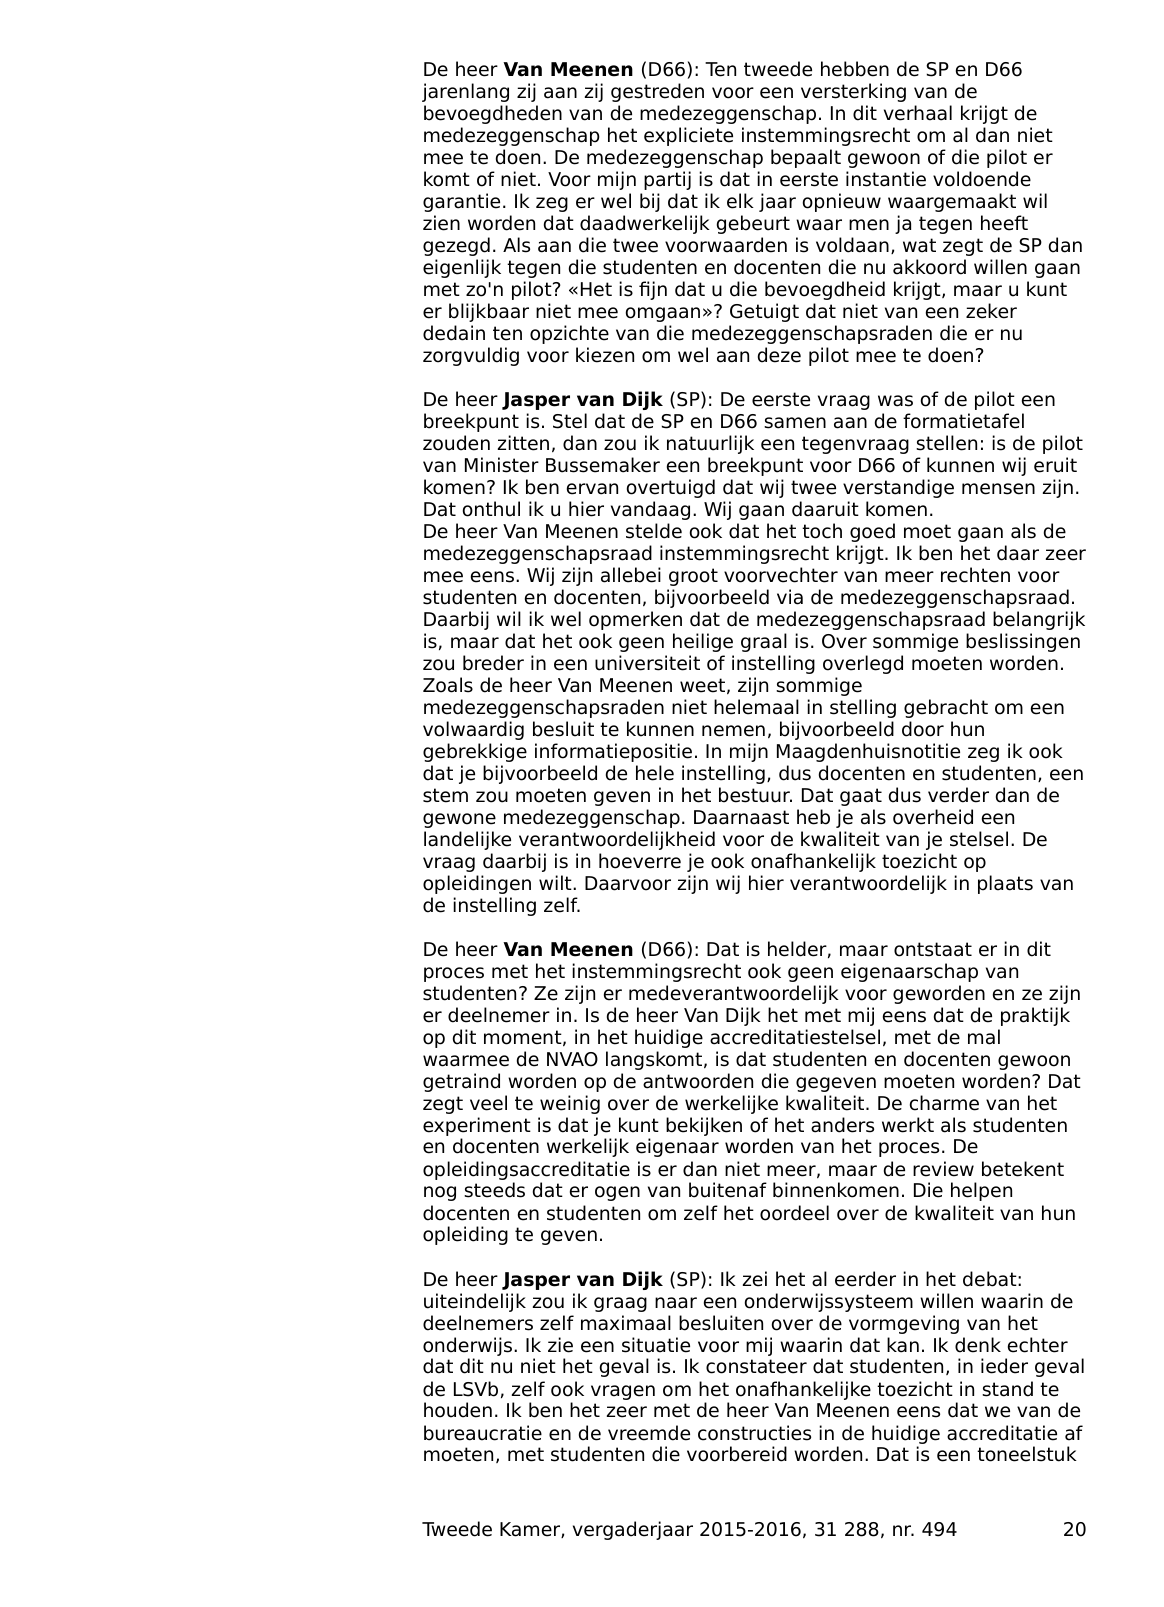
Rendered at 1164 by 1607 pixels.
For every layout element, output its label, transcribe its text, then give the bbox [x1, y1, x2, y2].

text De heer Jasper van Dijk (SP): De eerste vraag was of de pilot een breekpunt is. Stel dat de SP en D66 samen aan de formatietafel zouden zitten, dan zou ik natuurlijk een tegenvraag stellen: is de pilot van Minister Bussemaker een breekpunt voor D66 of kunnen wij eruit komen? Ik ben ervan overtuigd dat wij twee verstandige mensen zijn. Dat onthul ik u hier vandaag. Wij gaan daaruit komen. [422, 389, 1087, 521]
text De heer Van Meenen (D66): Ten tweede hebben de SP en D66 jarenlang zij aan zij gestreden voor een versterking van de bevoegdheden van de medezeggenschap. In dit verhaal krijgt de medezeggenschap het expliciete instemmingsrecht om al dan niet mee te doen. De medezeggenschap bepaalt gewoon of die pilot er komt of niet. Voor mijn partij is dat in eerste instantie voldoende garantie. Ik zeg er wel bij dat ik elk jaar opnieuw waargemaakt wil zien worden dat daadwerkelijk gebeurt waar men ja tegen heeft gezegd. Als aan die twee voorwaarden is voldaan, wat zegt de SP dan eigenlijk tegen die studenten en docenten die nu akkoord willen gaan met zo'n pilot? «Het is fijn dat u die bevoegdheid krijgt, maar u kunt er blijkbaar niet mee omgaan»? Getuigt dat niet van een zeker dedain ten opzichte van die medezeggenschapsraden die er nu zorgvuldig voor kiezen om wel aan deze pilot mee te doen? [422, 59, 1087, 367]
text De heer Jasper van Dijk (SP): Ik zei het al eerder in het debat: uiteindelijk zou ik graag naar een onderwijssysteem willen waarin de deelnemers zelf maximaal besluiten over de vormgeving van het onderwijs. Ik zie een situatie voor mij waarin dat kan. Ik denk echter dat dit nu niet het geval is. Ik constateer dat studenten, in ieder geval de LSVb, zelf ook vragen om het onafhankelijke toezicht in stand te houden. Ik ben het zeer met de heer Van Meenen eens dat we van de bureaucratie en de vreemde constructies in de huidige accreditatie af moeten, met studenten die voorbereid worden. Dat is een toneelstuk [422, 1268, 1087, 1466]
text De heer Van Meenen stelde ook dat het toch goed moet gaan als de medezeggenschapsraad instemmingsrecht krijgt. Ik ben het daar zeer mee eens. Wij zijn allebei groot voorvechter van meer rechten voor studenten en docenten, bijvoorbeeld via de medezeggenschapsraad. Daarbij wil ik wel opmerken dat de medezeggenschapsraad belangrijk is, maar dat het ook geen heilige graal is. Over sommige beslissingen zou breder in een universiteit of instelling overlegd moeten worden. Zoals de heer Van Meenen weet, zijn sommige medezeggenschapsraden niet helemaal in stelling gebracht om een volwaardig besluit te kunnen nemen, bijvoorbeeld door hun gebrekkige informatiepositie. In mijn Maagdenhuisnotitie zeg ik ook dat je bijvoorbeeld de hele instelling, dus docenten en studenten, een stem zou moeten geven in het bestuur. Dat gaat dus verder dan de gewone medezeggenschap. Daarnaast heb je als overheid een landelijke verantwoordelijkheid voor de kwaliteit van je stelsel. De vraag daarbij is in hoeverre je ook onafhankelijk toezicht op opleidingen wilt. Daarvoor zijn wij hier verantwoordelijk in plaats van de instelling zelf. [422, 521, 1087, 916]
text De heer Van Meenen (D66): Dat is helder, maar ontstaat er in dit proces met het instemmingsrecht ook geen eigenaarschap van studenten? Ze zijn er medeverantwoordelijk voor geworden en ze zijn er deelnemer in. Is de heer Van Dijk het met mij eens dat de praktijk op dit moment, in het huidige accreditatiestelsel, met de mal waarmee de NVAO langskomt, is dat studenten en docenten gewoon getraind worden op de antwoorden die gegeven moeten worden? Dat zegt veel te weinig over de werkelijke kwaliteit. De charme van het experiment is dat je kunt bekijken of het anders werkt als studenten en docenten werkelijk eigenaar worden van het proces. De opleidingsaccreditatie is er dan niet meer, maar de review betekent nog steeds dat er ogen van buitenaf binnenkomen. Die helpen docenten en studenten om zelf het oordeel over de kwaliteit van hun opleiding te geven. [422, 939, 1087, 1246]
